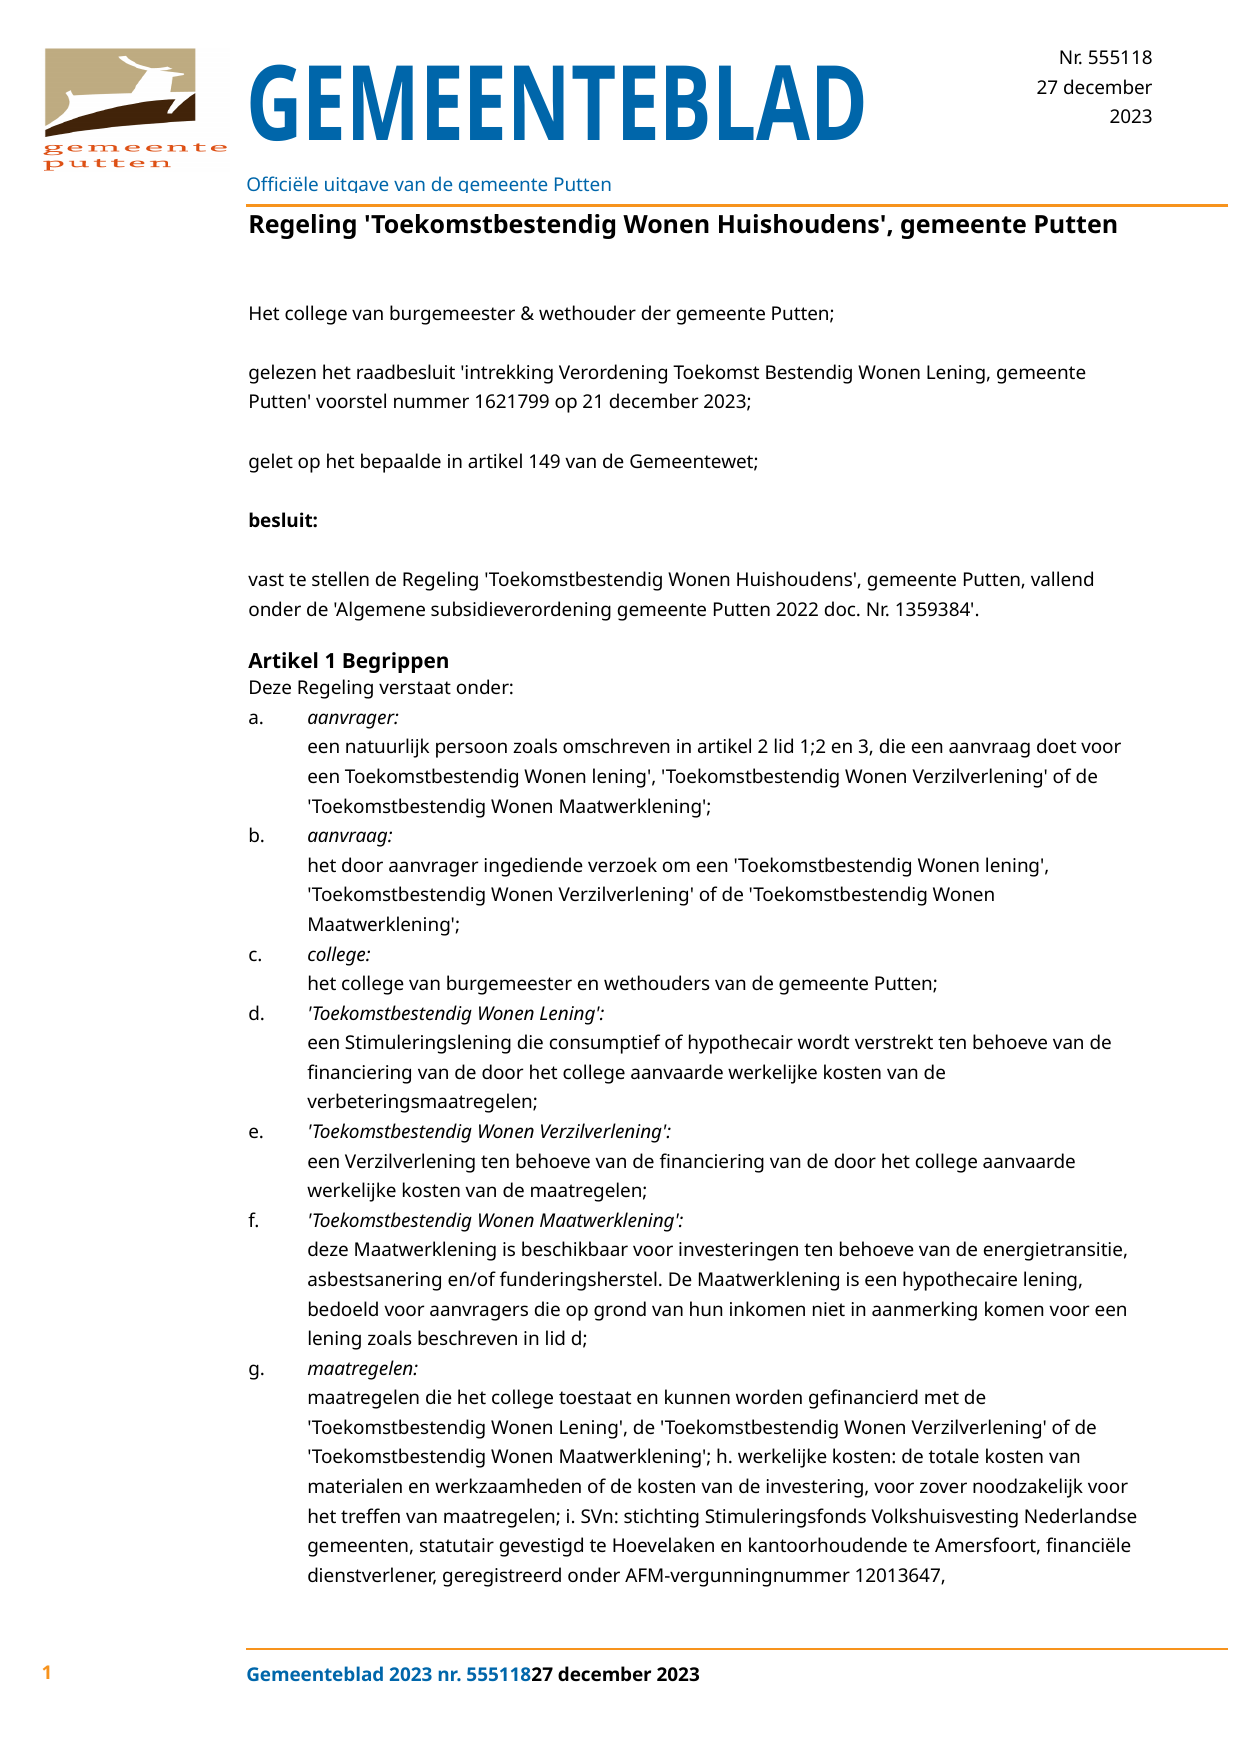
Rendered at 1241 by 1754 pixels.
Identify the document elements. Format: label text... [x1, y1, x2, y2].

text Regeling 'Toekomstbestendig Wonen Huishoudens', gemeente Putten [248, 207, 1152, 241]
list maatregelen: [248, 1355, 1152, 1381]
list college: [248, 941, 1152, 967]
list een Verzilverlening ten behoeve van de financiering van de door het college aanvaarde werkelijke kosten van de maatregelen; [248, 1148, 1152, 1203]
list deze Maatwerklening is beschikbaar voor investeringen ten behoeve van de energietransitie, asbestsanering en/of funderingsherstel. De Maatwerklening is een hypothecaire lening, bedoeld voor aanvragers die op grond van hun inkomen niet in aanmerking komen voor een lening zoals beschreven in lid d; [248, 1237, 1152, 1351]
text vast te stellen de Regeling 'Toekomstbestendig Wonen Huishoudens', gemeente Putten, vallend onder de 'Algemene subsidieverordening gemeente Putten 2022 doc. Nr. 1359384'. [248, 566, 1152, 621]
list een Stimuleringslening die consumptief of hypothecair wordt verstrekt ten behoeve van de financiering van de door het college aanvaarde werkelijke kosten van de verbeteringsmaatregelen; [248, 1029, 1152, 1114]
list het college van burgemeester en wethouders van de gemeente Putten; [248, 970, 1152, 996]
text Het college van burgemeester & wethouder der gemeente Putten; [248, 300, 1152, 326]
list het door aanvrager ingediende verzoek om een 'Toekomstbestendig Wonen lening', 'Toekomstbestendig Wonen Verzilverlening' of de 'Toekomstbestendig Wonen Maatwerklening'; [248, 852, 1152, 937]
list 'Toekomstbestendig Wonen Maatwerklening': [248, 1207, 1152, 1233]
list een natuurlijk persoon zoals omschreven in artikel 2 lid 1;2 en 3, die een aanvraag doet voor een Toekomstbestendig Wonen lening', 'Toekomstbestendig Wonen Verzilverlening' of de 'Toekomstbestendig Wonen Maatwerklening'; [248, 734, 1152, 819]
list 'Toekomstbestendig Wonen Lening': [248, 1000, 1152, 1026]
text Artikel 1 Begrippen [248, 646, 1152, 674]
picture [41, 47, 231, 172]
list maatregelen die het college toestaat en kunnen worden gefinancierd met de 'Toekomstbestendig Wonen Lening', de 'Toekomstbestendig Wonen Verzilverlening' of de 'Toekomstbestendig Wonen Maatwerklening'; h. werkelijke kosten: de totale kosten van materialen en werkzaamheden of de kosten van de investering, voor zover noodzakelijk voor het treffen van maatregelen; i. SVn: stichting Stimuleringsfonds Volkshuisvesting Nederlandse gemeenten, statutair gevestigd te Hoevelaken en kantoorhoudende te Amersfoort, financiële dienstverlener, geregistreerd onder AFM-vergunningnummer 12013647, [248, 1384, 1152, 1588]
text Deze Regeling verstaat onder: [248, 674, 1152, 700]
text gelet op het bepaalde in artikel 149 van de Gemeentewet; [248, 448, 1152, 473]
text besluit: [248, 507, 1152, 533]
list aanvraag: [248, 822, 1152, 848]
list 'Toekomstbestendig Wonen Verzilverlening': [248, 1118, 1152, 1144]
list aanvrager: [248, 704, 1152, 730]
text gelezen het raadbesluit 'intrekking Verordening Toekomst Bestendig Wonen Lening, gemeente Putten' voorstel nummer 1621799 op 21 december 2023; [248, 359, 1152, 414]
